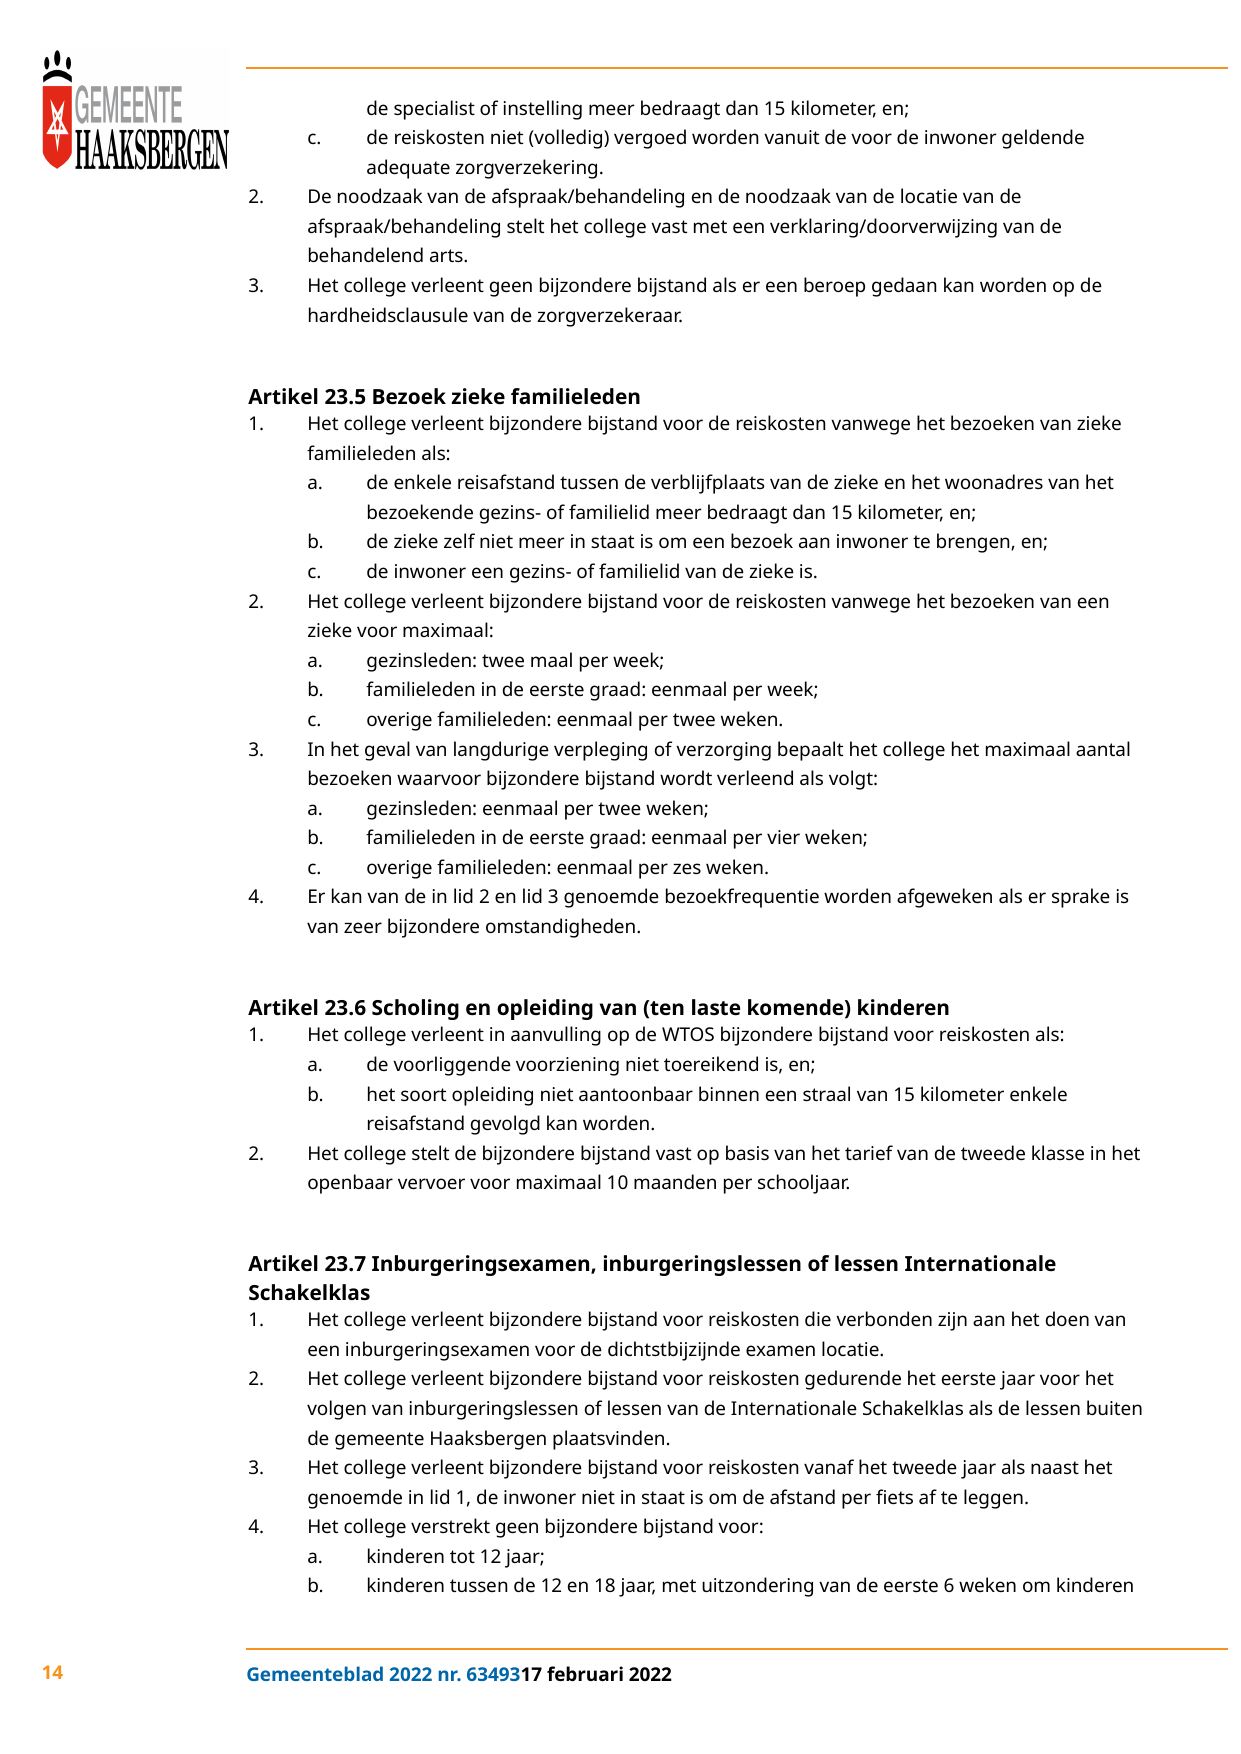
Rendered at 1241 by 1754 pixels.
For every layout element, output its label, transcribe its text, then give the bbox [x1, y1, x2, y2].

list de specialist of instelling meer bedraagt dan 15 kilometer, en; [307, 95, 1152, 121]
list Het college verstrekt geen bijzondere bijstand voor: [248, 1513, 1152, 1539]
list Het college verleent bijzondere bijstand voor de reiskosten vanwege het bezoeken van zieke familieleden als: [248, 410, 1152, 466]
list kinderen tot 12 jaar; [307, 1543, 1152, 1569]
list Het college verleent bijzondere bijstand voor reiskosten vanaf het tweede jaar als naast het genoemde in lid 1, de inwoner niet in staat is om de afstand per fiets af te leggen. [248, 1454, 1152, 1510]
list gezinsleden: eenmaal per twee weken; [307, 795, 1152, 821]
list Het college verleent in aanvulling op de WTOS bijzondere bijstand voor reiskosten als: [248, 1022, 1152, 1047]
list overige familieleden: eenmaal per zes weken. [307, 854, 1152, 880]
list Het college verleent bijzondere bijstand voor reiskosten die verbonden zijn aan het doen van een inburgeringsexamen voor de dichtstbijzijnde examen locatie. [248, 1306, 1152, 1362]
list de inwoner een gezins- of familielid van de zieke is. [307, 558, 1152, 584]
list overige familieleden: eenmaal per twee weken. [307, 706, 1152, 732]
list gezinsleden: twee maal per week; [307, 647, 1152, 673]
list De noodzaak van de afspraak/behandeling en de noodzaak van de locatie van de afspraak/behandeling stelt het college vast met een verklaring/doorverwijzing van de behandelend arts. [248, 183, 1152, 268]
list familieleden in de eerste graad: eenmaal per vier weken; [307, 824, 1152, 850]
list de voorliggende voorziening niet toereikend is, en; [307, 1051, 1152, 1077]
list In het geval van langdurige verpleging of verzorging bepaalt het college het maximaal aantal bezoeken waarvoor bijzondere bijstand wordt verleend als volgt: [248, 736, 1152, 791]
list Het college stelt de bijzondere bijstand vast op basis van het tarief van de tweede klasse in het openbaar vervoer voor maximaal 10 maanden per schooljaar. [248, 1140, 1152, 1195]
list de reiskosten niet (volledig) vergoed worden vanuit de voor de inwoner geldende adequate zorgverzekering. [307, 124, 1152, 180]
list Er kan van de in lid 2 en lid 3 genoemde bezoekfrequentie worden afgeweken als er sprake is van zeer bijzondere omstandigheden. [248, 884, 1152, 939]
list het soort opleiding niet aantoonbaar binnen een straal van 15 kilometer enkele reisafstand gevolgd kan worden. [307, 1081, 1152, 1136]
list Het college verleent bijzondere bijstand voor de reiskosten vanwege het bezoeken van een zieke voor maximaal: [248, 588, 1152, 643]
text Artikel 23.6 Scholing en opleiding van (ten laste komende) kinderen [248, 993, 1152, 1022]
text Artikel 23.5 Bezoek zieke familieleden [248, 382, 1152, 410]
list kinderen tussen de 12 en 18 jaar, met uitzondering van de eerste 6 weken om kinderen [307, 1573, 1152, 1598]
list Het college verleent geen bijzondere bijstand als er een beroep gedaan kan worden op de hardheidsclausule van de zorgverzekeraar. [248, 272, 1152, 328]
list familieleden in de eerste graad: eenmaal per week; [307, 677, 1152, 702]
picture [41, 47, 231, 172]
list Het college verleent bijzondere bijstand voor reiskosten gedurende het eerste jaar voor het volgen van inburgeringslessen of lessen van de Internationale Schakelklas als de lessen buiten de gemeente Haaksbergen plaatsvinden. [248, 1366, 1152, 1451]
list de zieke zelf niet meer in staat is om een bezoek aan inwoner te brengen, en; [307, 529, 1152, 554]
list de enkele reisafstand tussen de verblijfplaats van de zieke en het woonadres van het bezoekende gezins- of familielid meer bedraagt dan 15 kilometer, en; [307, 469, 1152, 525]
text Artikel 23.7 Inburgeringsexamen, inburgeringslessen of lessen Internationale Schakelklas [248, 1249, 1152, 1306]
